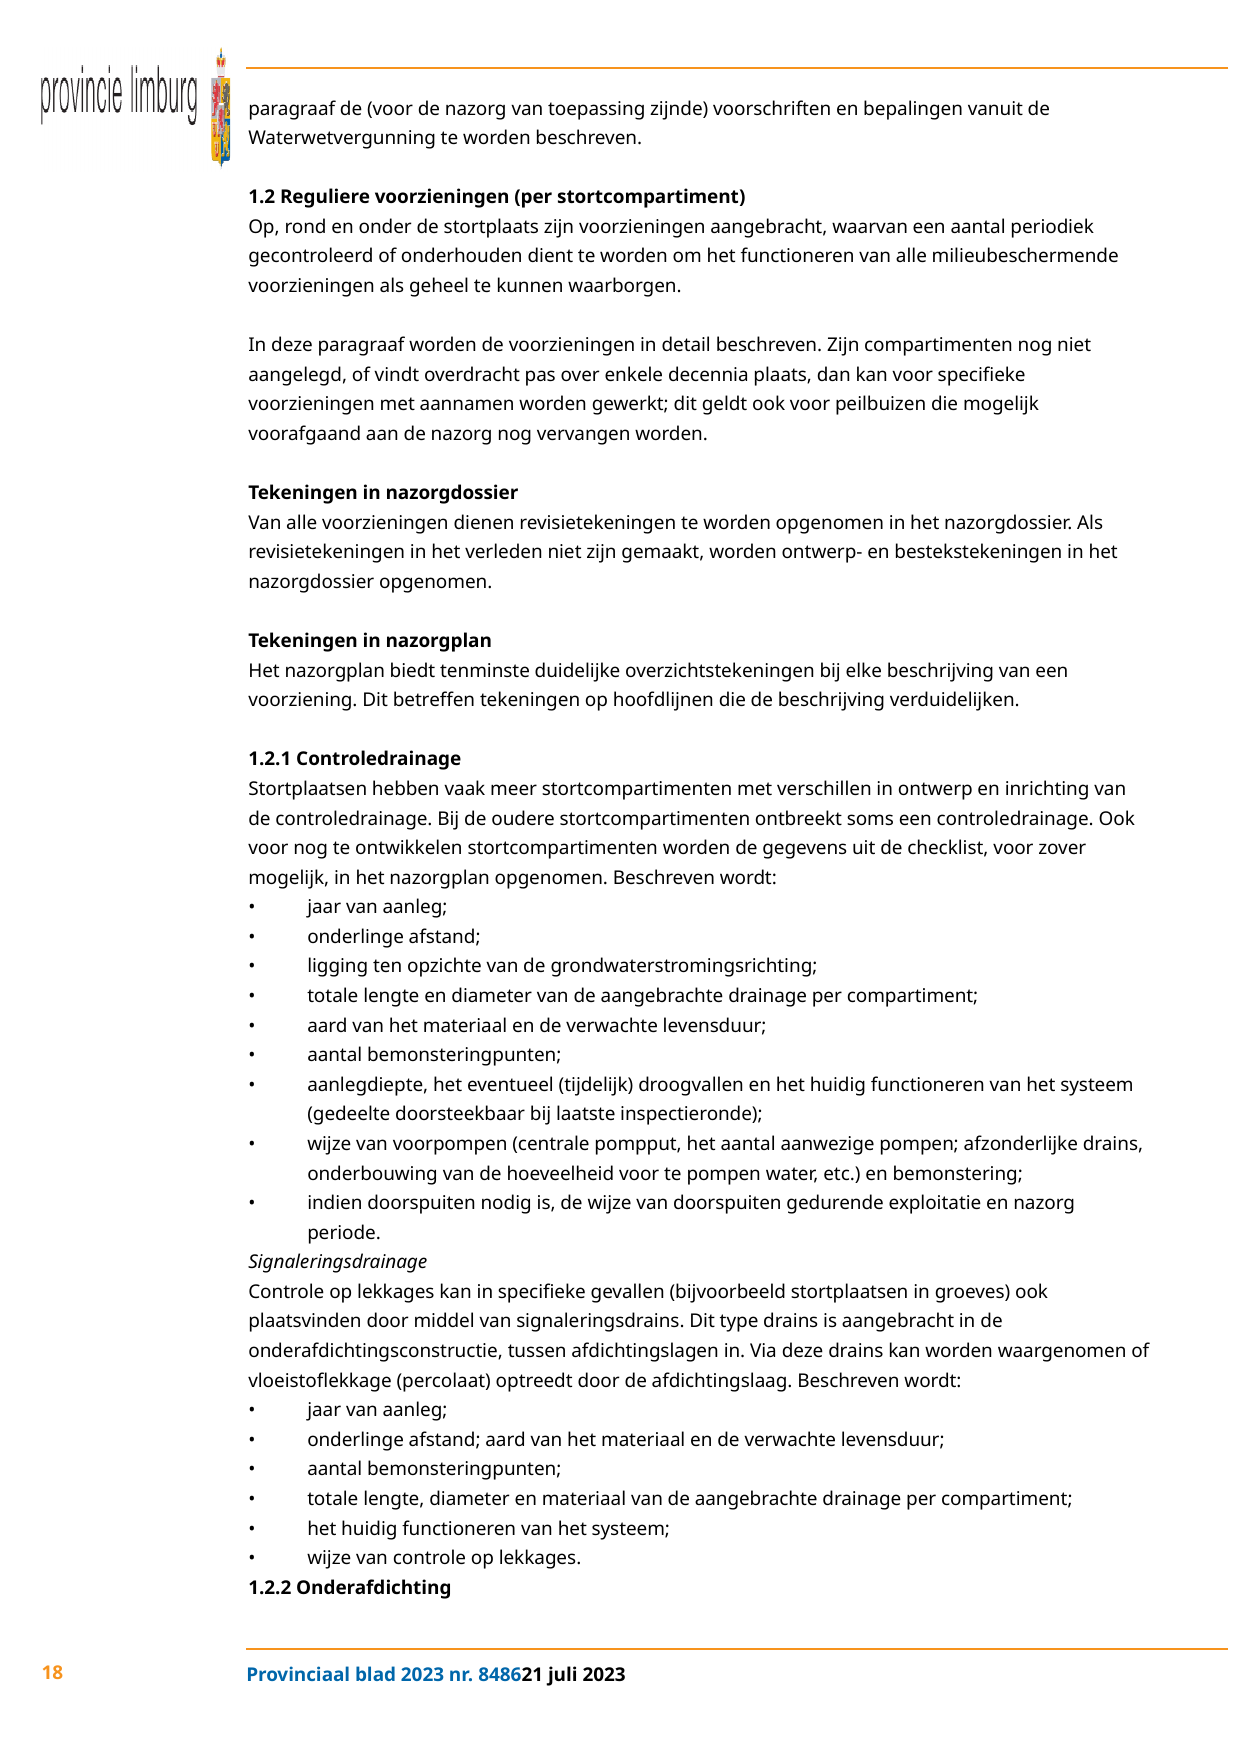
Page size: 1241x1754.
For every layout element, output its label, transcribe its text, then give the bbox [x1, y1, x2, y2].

list wijze van controle op lekkages. [248, 1544, 1152, 1570]
text In deze paragraaf worden de voorzieningen in detail beschreven. Zijn compartimenten nog niet aangelegd, of vindt overdracht pas over enkele decennia plaats, dan kan voor specifieke voorzieningen met aannamen worden gewerkt; dit geldt ook voor peilbuizen die mogelijk voorafgaand aan de nazorg nog vervangen worden. [248, 331, 1152, 446]
list indien doorspuiten nodig is, de wijze van doorspuiten gedurende exploitatie en nazorg periode. [248, 1189, 1152, 1245]
list onderlinge afstand; [248, 923, 1152, 949]
text Op, rond en onder de stortplaats zijn voorzieningen aangebracht, waarvan een aantal periodiek gecontroleerd of onderhouden dient te worden om het functioneren van alle milieubeschermende voorzieningen als geheel te kunnen waarborgen. [248, 213, 1152, 298]
list wijze van voorpompen (centrale pompput, het aantal aanwezige pompen; afzonderlijke drains, onderbouwing van de hoeveelheid voor te pompen water, etc.) en bemonstering; [248, 1130, 1152, 1186]
text Tekeningen in nazorgplan [248, 627, 1152, 653]
list aantal bemonsteringpunten; [248, 1456, 1152, 1481]
text Van alle voorzieningen dienen revisietekeningen te worden opgenomen in het nazorgdossier. Als revisietekeningen in het verleden niet zijn gemaakt, worden ontwerp- en bestekstekeningen in het nazorgdossier opgenomen. [248, 509, 1152, 594]
list aard van het materiaal en de verwachte levensduur; [248, 1012, 1152, 1038]
text Stortplaatsen hebben vaak meer stortcompartimenten met verschillen in ontwerp en inrichting van de controledrainage. Bij de oudere stortcompartimenten ontbreekt soms een controledrainage. Ook voor nog te ontwikkelen stortcompartimenten worden de gegevens uit de checklist, voor zover mogelijk, in het nazorgplan opgenomen. Beschreven wordt: [248, 775, 1152, 890]
text Controle op lekkages kan in specifieke gevallen (bijvoorbeeld stortplaatsen in groeves) ook plaatsvinden door middel van signaleringsdrains. Dit type drains is aangebracht in de onderafdichtingsconstructie, tussen afdichtingslagen in. Via deze drains kan worden waargenomen of vloeistoflekkage (percolaat) optreedt door de afdichtingslaag. Beschreven wordt: [248, 1278, 1152, 1393]
text Tekeningen in nazorgdossier [248, 479, 1152, 505]
list totale lengte en diameter van de aangebrachte drainage per compartiment; [248, 982, 1152, 1008]
list jaar van aanleg; [248, 1396, 1152, 1422]
list ligging ten opzichte van de grondwaterstromingsrichting; [248, 953, 1152, 978]
text paragraaf de (voor de nazorg van toepassing zijnde) voorschriften en bepalingen vanuit de Waterwetvergunning te worden beschreven. [248, 95, 1152, 150]
list jaar van aanleg; [248, 893, 1152, 919]
text 1.2 Reguliere voorzieningen (per stortcompartiment) [248, 183, 1152, 209]
list aantal bemonsteringpunten; [248, 1041, 1152, 1067]
list totale lengte, diameter en materiaal van de aangebrachte drainage per compartiment; [248, 1485, 1152, 1511]
text Signaleringsdrainage [248, 1248, 1152, 1274]
text 1.2.1 Controledrainage [248, 746, 1152, 771]
picture [41, 47, 231, 172]
list het huidig functioneren van het systeem; [248, 1515, 1152, 1541]
text 1.2.2 Onderafdichting [248, 1574, 1152, 1600]
list aanlegdiepte, het eventueel (tijdelijk) droogvallen en het huidig functioneren van het systeem (gedeelte doorsteekbaar bij laatste inspectieronde); [248, 1071, 1152, 1126]
text Het nazorgplan biedt tenminste duidelijke overzichtstekeningen bij elke beschrijving van een voorziening. Dit betreffen tekeningen op hoofdlijnen die de beschrijving verduidelijken. [248, 657, 1152, 712]
list onderlinge afstand; aard van het materiaal en de verwachte levensduur; [248, 1426, 1152, 1452]
